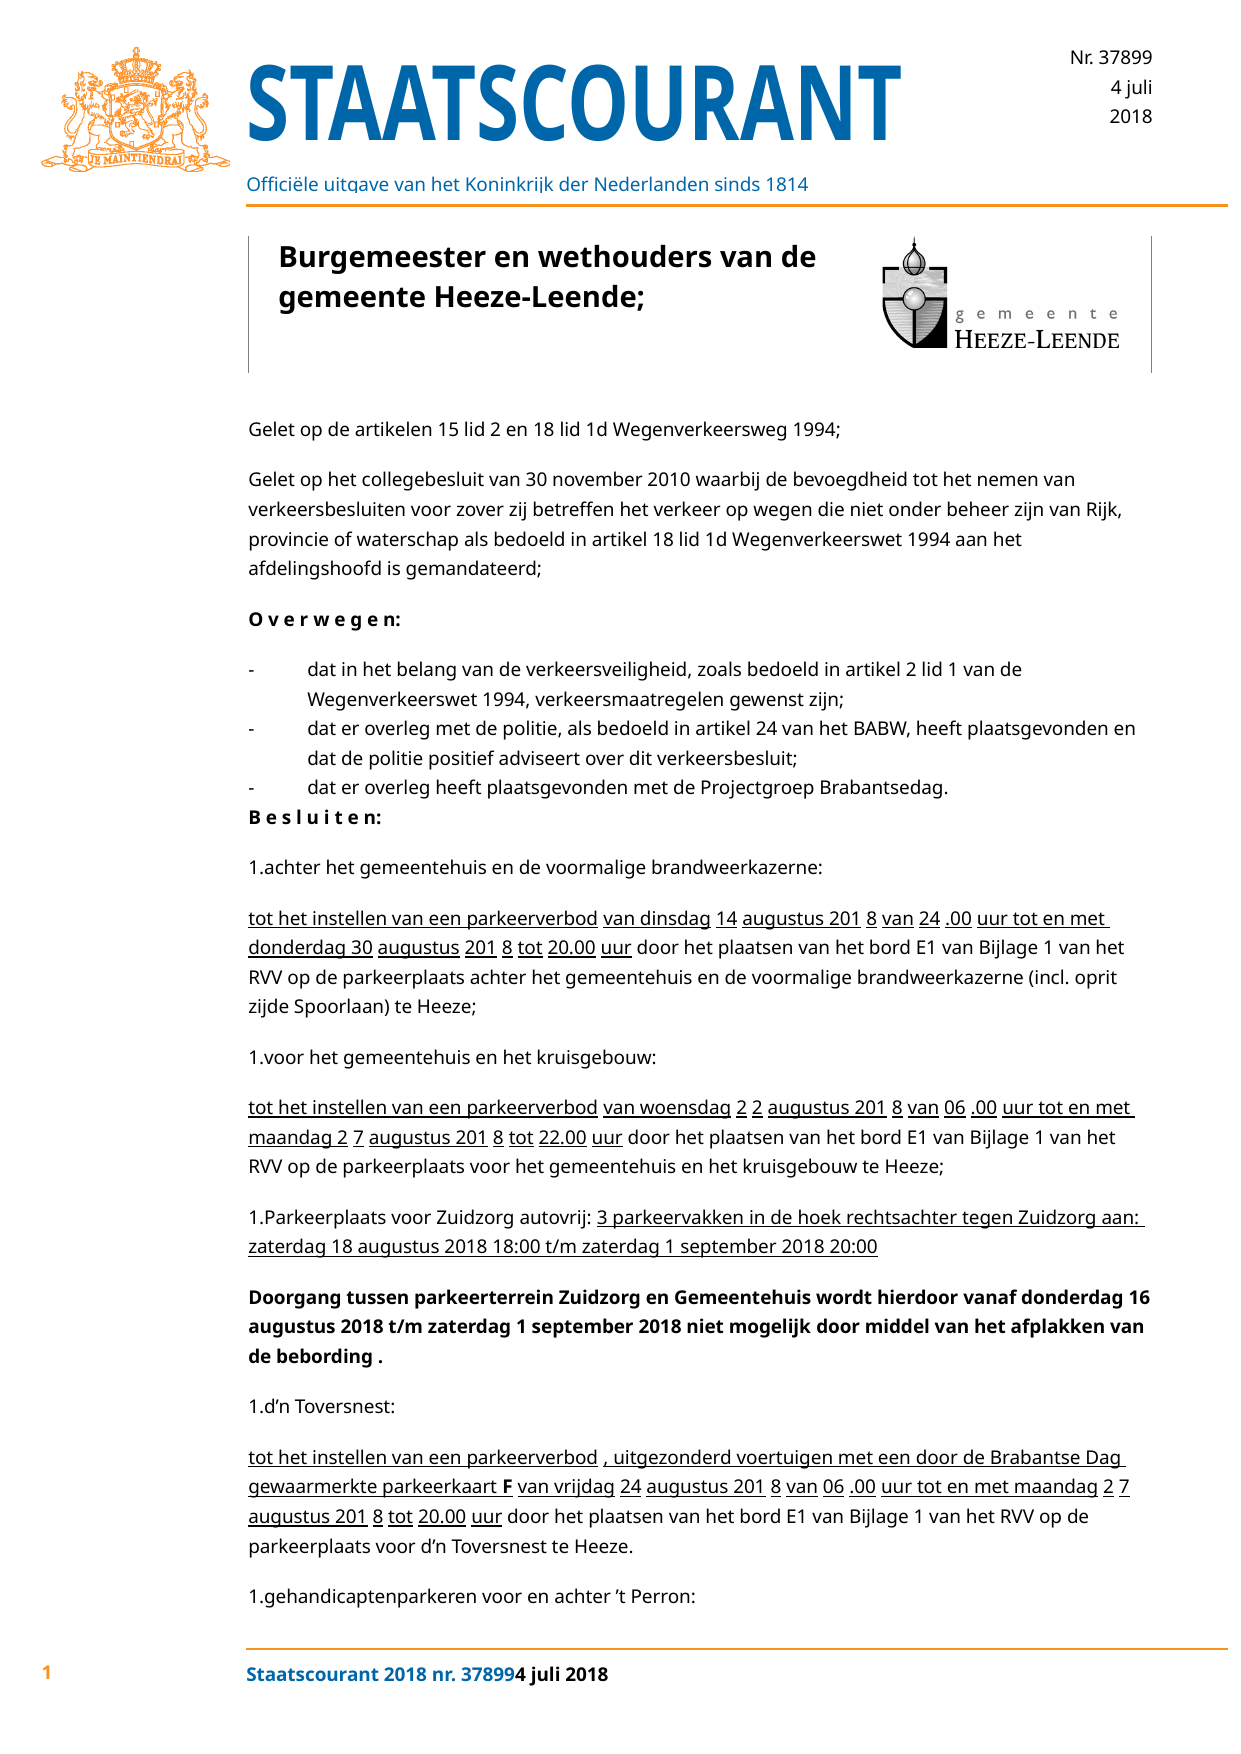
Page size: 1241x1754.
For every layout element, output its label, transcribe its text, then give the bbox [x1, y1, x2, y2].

text O v e r w e g e n: [248, 606, 1152, 631]
text 1.achter het gemeentehuis en de voormalige brandweerkazerne: [248, 854, 1152, 880]
table_header Burgemeester en wethouders van de gemeente Heeze-Leende; [249, 236, 850, 373]
text tot het instellen van een parkeerverbod van woensdag 2 2 augustus 201 8 van 06 .00 uur tot en met maandag 2 7 augustus 201 8 tot 22.00 uur door het plaatsen van het bord E1 van Bijlage 1 van het RVV op de parkeerplaats voor het gemeentehuis en het kruisgebouw te Heeze; [248, 1094, 1152, 1179]
text 1.voor het gemeentehuis en het kruisgebouw: [248, 1044, 1152, 1070]
list dat er overleg heeft plaatsgevonden met de Projectgroep Brabantsedag. [248, 774, 1152, 800]
text tot het instellen van een parkeerverbod van dinsdag 14 augustus 201 8 van 24 .00 uur tot en met donderdag 30 augustus 201 8 tot 20.00 uur door het plaatsen van het bord E1 van Bijlage 1 van het RVV op de parkeerplaats achter het gemeentehuis en de voormalige brandweerkazerne (incl. oprit zijde Spoorlaan) te Heeze; [248, 905, 1152, 1019]
text 1.d’n Toversnest: [248, 1394, 1152, 1419]
text B e s l u i t e n: [248, 804, 1152, 830]
picture [882, 236, 1119, 348]
list dat er overleg met de politie, als bedoeld in artikel 24 van het BABW, heeft plaatsgevonden en dat de politie positief adviseert over dit verkeersbesluit; [248, 715, 1152, 771]
list dat in het belang van de verkeersveiligheid, zoals bedoeld in artikel 2 lid 1 van de Wegenverkeerswet 1994, verkeersmaatregelen gewenst zijn; [248, 656, 1152, 711]
text tot het instellen van een parkeerverbod , uitgezonderd voertuigen met een door de Brabantse Dag gewaarmerkte parkeerkaart F van vrijdag 24 augustus 201 8 van 06 .00 uur tot en met maandag 2 7 augustus 201 8 tot 20.00 uur door het plaatsen van het bord E1 van Bijlage 1 van het RVV op de parkeerplaats voor d’n Toversnest te Heeze. [248, 1444, 1152, 1558]
text Gelet op de artikelen 15 lid 2 en 18 lid 1d Wegenverkeersweg 1994; [248, 416, 1152, 442]
text Gelet op het collegebesluit van 30 november 2010 waarbij de bevoegdheid tot het nemen van verkeersbesluiten voor zover zij betreffen het verkeer op wegen die niet onder beheer zijn van Rijk, provincie of waterschap als bedoeld in artikel 18 lid 1d Wegenverkeerswet 1994 aan het afdelingshoofd is gemandateerd; [248, 467, 1152, 581]
text Doorgang tussen parkeerterrein Zuidzorg en Gemeentehuis wordt hierdoor vanaf donderdag 16 augustus 2018 t/m zaterdag 1 september 2018 niet mogelijk door middel van het afplakken van de bebording . [248, 1284, 1152, 1369]
text 1.Parkeerplaats voor Zuidzorg autovrij: 3 parkeervakken in de hoek rechtsachter tegen Zuidzorg aan: zaterdag 18 augustus 2018 18:00 t/m zaterdag 1 september 2018 20:00 [248, 1204, 1152, 1259]
picture [41, 47, 231, 172]
table_header [850, 236, 1151, 373]
text 1.gehandicaptenparkeren voor en achter ’t Perron: [248, 1583, 1152, 1609]
